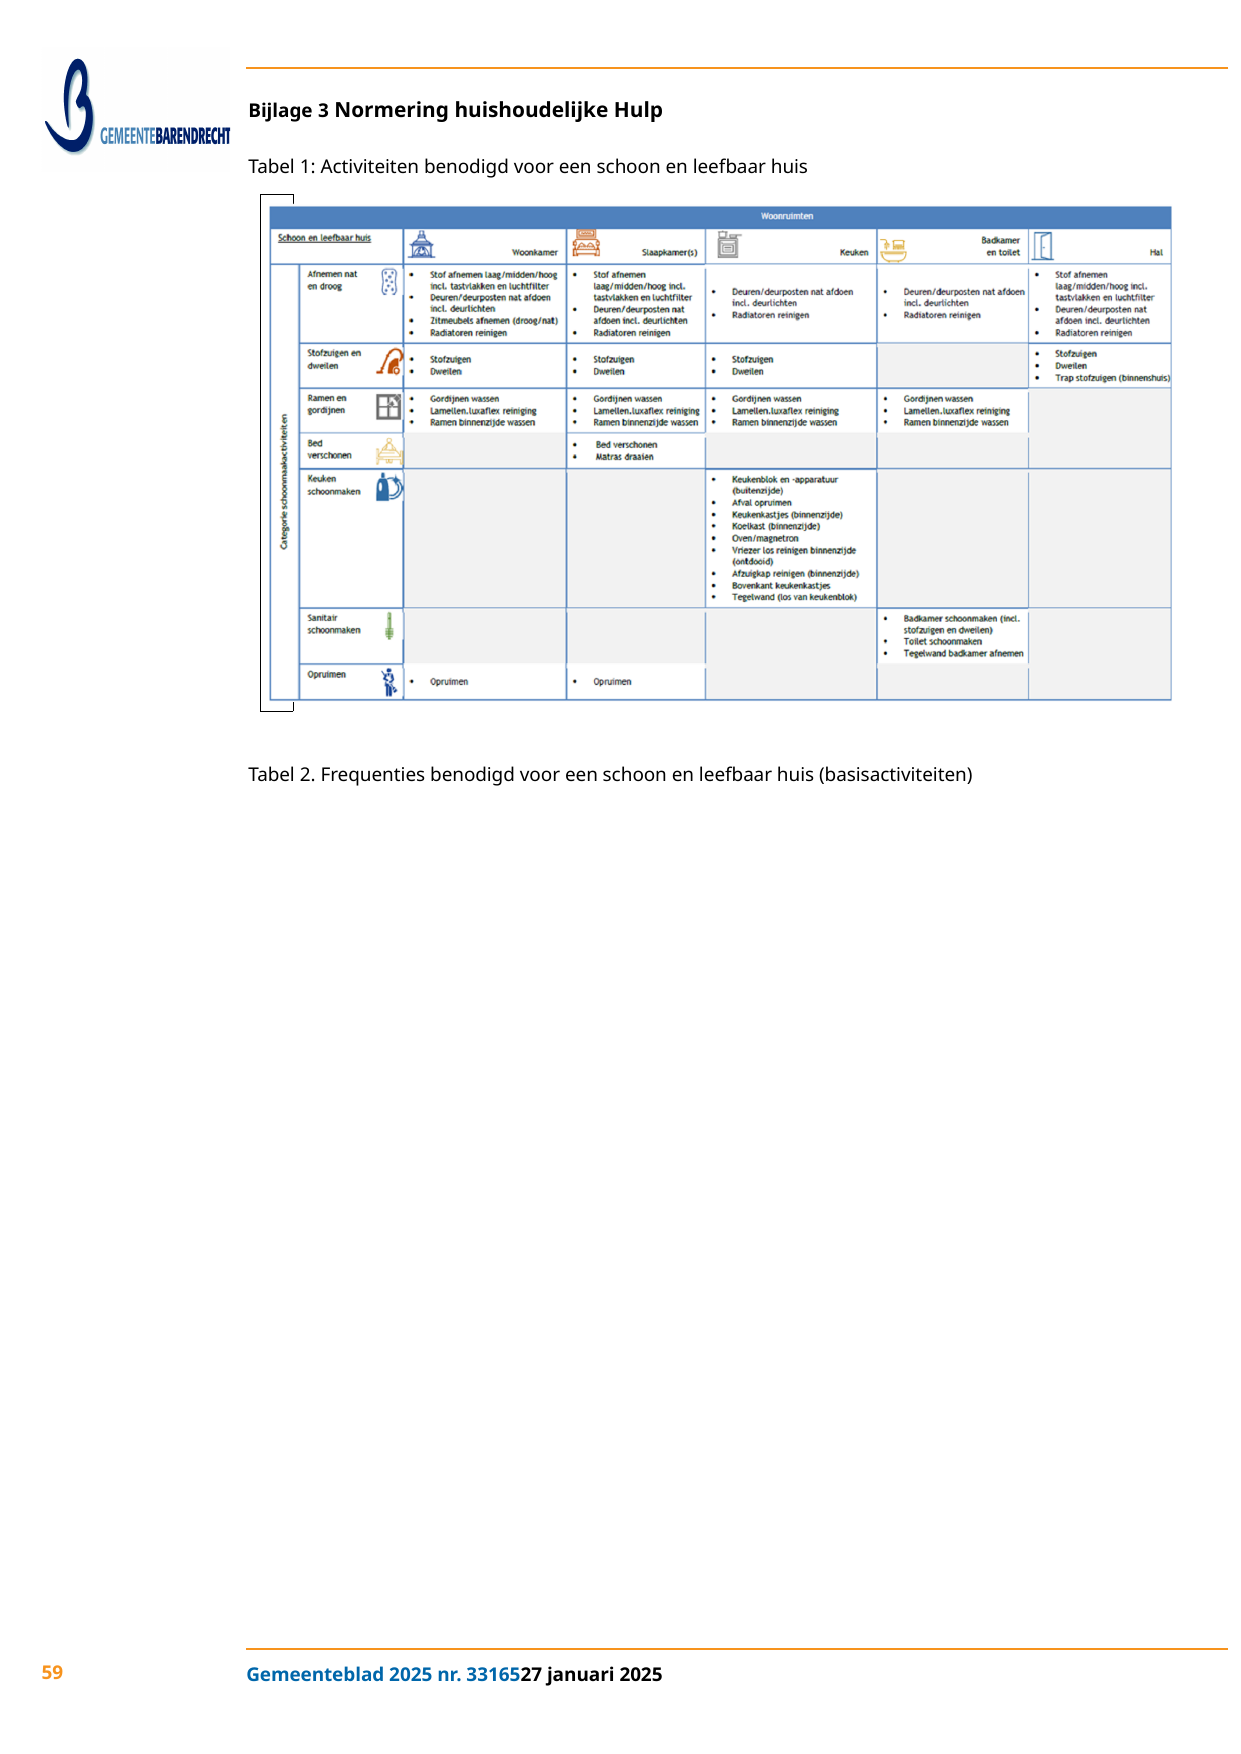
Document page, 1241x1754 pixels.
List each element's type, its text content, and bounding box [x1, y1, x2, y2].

picture [268, 203, 1173, 702]
text Bijlage 3 Normering huishoudelijke Hulp [248, 95, 1152, 123]
text Tabel 2. Frequenties benodigd voor een schoon en leefbaar huis (basisactiviteiten) [248, 762, 1152, 787]
picture [41, 47, 231, 172]
text Tabel 1: Activiteiten benodigd voor een schoon en leefbaar huis [248, 153, 1152, 179]
